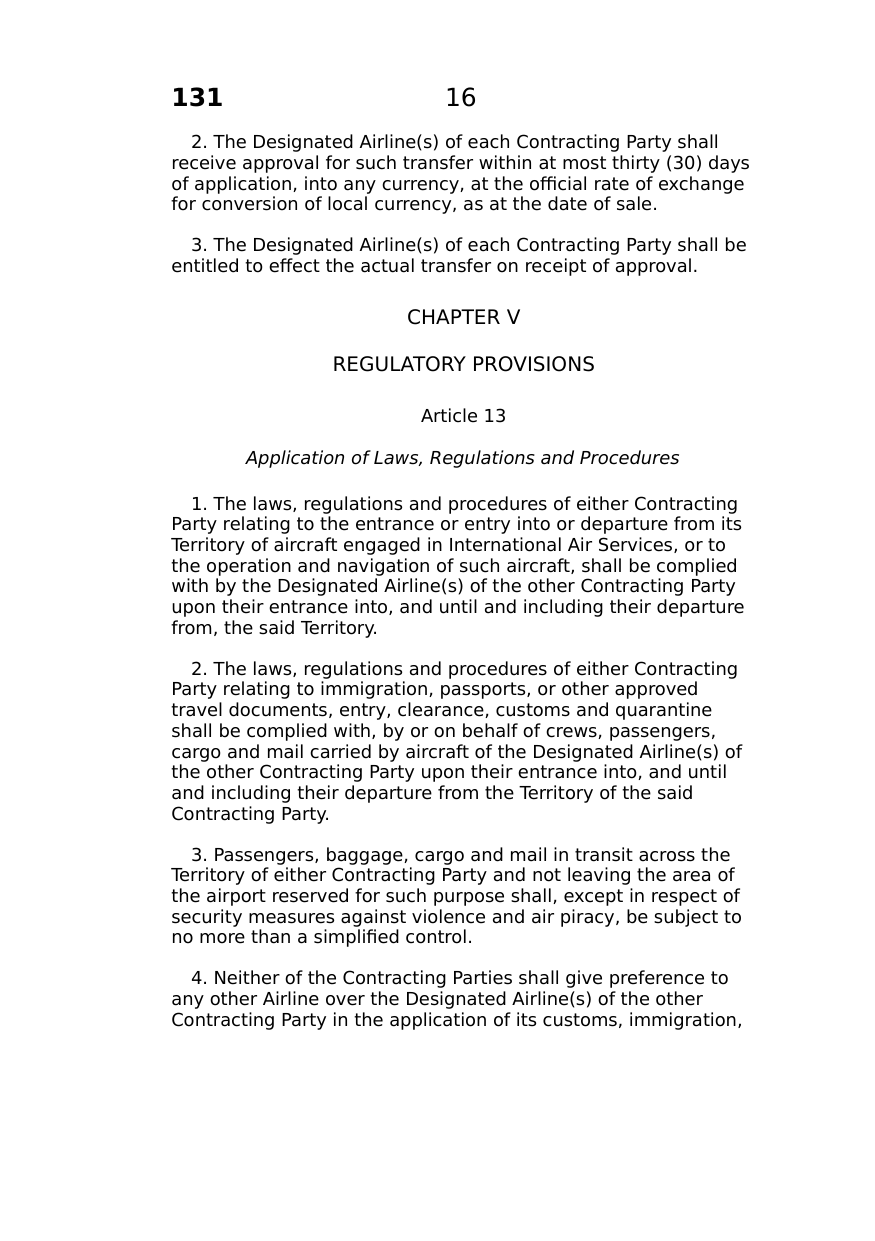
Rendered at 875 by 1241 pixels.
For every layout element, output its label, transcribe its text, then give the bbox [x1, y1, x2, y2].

text 3. The Designated Airline(s) of each Contracting Party shall be entitled to effect the actual transfer on receipt of approval. [171, 235, 756, 276]
subtitle CHAPTER V REGULATORY PROVISIONS [171, 306, 756, 376]
subtitle Article 13 Application of Laws, Regulations and Procedures [171, 406, 756, 468]
text 3. Passengers, baggage, cargo and mail in transit across the Territory of either Contracting Party and not leaving the area of the airport reserved for such purpose shall, except in respect of security measures against violence and air piracy, be subject to no more than a simplified control. [171, 844, 756, 948]
text 2. The laws, regulations and procedures of either Contracting Party relating to immigration, passports, or other approved travel documents, entry, clearance, customs and quarantine shall be complied with, by or on behalf of crews, passengers, cargo and mail carried by aircraft of the Designated Airline(s) of the other Contracting Party upon their entrance into, and until and including their departure from the Territory of the said Contracting Party. [171, 658, 756, 824]
text 2. The Designated Airline(s) of each Contracting Party shall receive approval for such transfer within at most thirty (30) days of application, into any currency, at the official rate of exchange for conversion of local currency, as at the date of sale. [171, 132, 756, 215]
text 4. Neither of the Contracting Parties shall give preference to any other Airline over the Designated Airline(s) of the other Contracting Party in the application of its customs, immigration, [171, 968, 756, 1030]
text 1. The laws, regulations and procedures of either Contracting Party relating to the entrance or entry into or departure from its Territory of aircraft engaged in International Air Services, or to the operation and navigation of such aircraft, shall be complied with by the Designated Airline(s) of the other Contracting Party upon their entrance into, and until and including their departure from, the said Territory. [171, 493, 756, 638]
